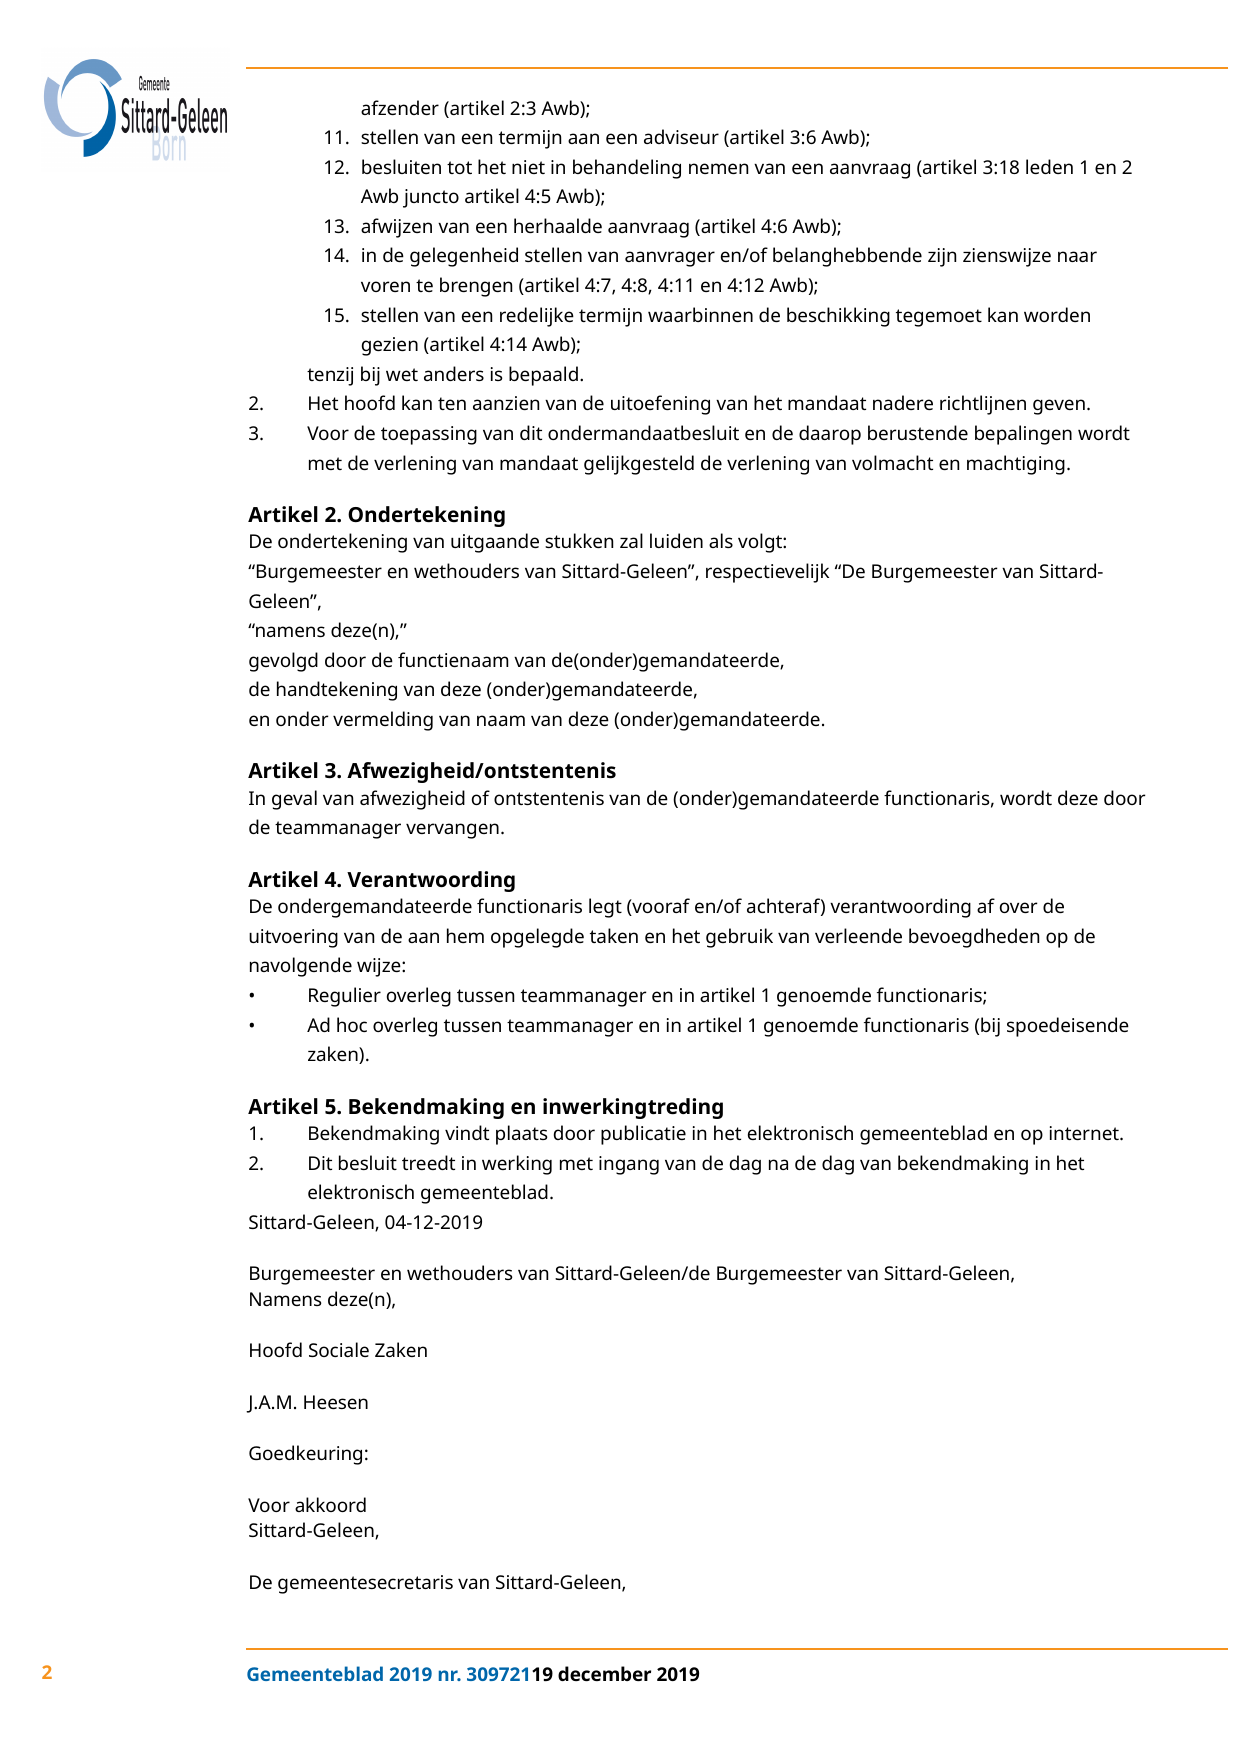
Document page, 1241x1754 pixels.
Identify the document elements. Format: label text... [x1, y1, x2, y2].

text gevolgd door de functienaam van de(onder)gemandateerde, [248, 647, 1152, 673]
text Voor akkoord [248, 1492, 1152, 1518]
text Artikel 2. Ondertekening [248, 500, 1152, 529]
text de handtekening van deze (onder)gemandateerde, [248, 677, 1152, 702]
text Artikel 5. Bekendmaking en inwerkingtreding [248, 1092, 1152, 1120]
text Hoofd Sociale Zaken [248, 1338, 1152, 1363]
list afzender (artikel 2:3 Awb); [323, 95, 1152, 121]
list Regulier overleg tussen teammanager en in artikel 1 genoemde functionaris; [248, 982, 1152, 1008]
text Goedkeuring: [248, 1441, 1152, 1466]
list afwijzen van een herhaalde aanvraag (artikel 4:6 Awb); [323, 213, 1152, 239]
list stellen van een termijn aan een adviseur (artikel 3:6 Awb); [323, 124, 1152, 150]
text “Burgemeester en wethouders van Sittard-Geleen”, respectievelijk “De Burgemeester van Sittard-Geleen”, [248, 558, 1152, 613]
list tenzij bij wet anders is bepaald. [248, 361, 1152, 387]
text J.A.M. Heesen [248, 1389, 1152, 1415]
text De ondertekening van uitgaande stukken zal luiden als volgt: [248, 529, 1152, 554]
list Voor de toepassing van dit ondermandaatbesluit en de daarop berustende bepalingen wordt met de verlening van mandaat gelijkgesteld de verlening van volmacht en machtiging. [248, 420, 1152, 476]
text Artikel 3. Afwezigheid/ontstentenis [248, 757, 1152, 785]
text Sittard-Geleen, [248, 1518, 1152, 1543]
text “namens deze(n),” [248, 617, 1152, 643]
picture [41, 47, 231, 172]
list besluiten tot het niet in behandeling nemen van een aanvraag (artikel 3:18 leden 1 en 2 Awb juncto artikel 4:5 Awb); [323, 154, 1152, 209]
text De ondergemandateerde functionaris legt (vooraf en/of achteraf) verantwoording af over de uitvoering van de aan hem opgelegde taken en het gebruik van verleende bevoegdheden op de navolgende wijze: [248, 893, 1152, 978]
list Het hoofd kan ten aanzien van de uitoefening van het mandaat nadere richtlijnen geven. [248, 391, 1152, 416]
list Ad hoc overleg tussen teammanager en in artikel 1 genoemde functionaris (bij spoedeisende zaken). [248, 1012, 1152, 1067]
text Artikel 4. Verantwoording [248, 865, 1152, 893]
text Sittard-Geleen, 04-12-2019 [248, 1209, 1152, 1235]
list Bekendmaking vindt plaats door publicatie in het elektronisch gemeenteblad en op internet. [248, 1120, 1152, 1146]
list stellen van een redelijke termijn waarbinnen de beschikking tegemoet kan worden gezien (artikel 4:14 Awb); [323, 302, 1152, 357]
text en onder vermelding van naam van deze (onder)gemandateerde. [248, 706, 1152, 732]
text In geval van afwezigheid of ontstentenis van de (onder)gemandateerde functionaris, wordt deze door de teammanager vervangen. [248, 785, 1152, 840]
text Burgemeester en wethouders van Sittard-Geleen/de Burgemeester van Sittard-Geleen, [248, 1260, 1152, 1286]
text De gemeentesecretaris van Sittard-Geleen, [248, 1569, 1152, 1595]
text Namens deze(n), [248, 1286, 1152, 1312]
list in de gelegenheid stellen van aanvrager en/of belanghebbende zijn zienswijze naar voren te brengen (artikel 4:7, 4:8, 4:11 en 4:12 Awb); [323, 243, 1152, 298]
list Dit besluit treedt in werking met ingang van de dag na de dag van bekendmaking in het elektronisch gemeenteblad. [248, 1150, 1152, 1205]
